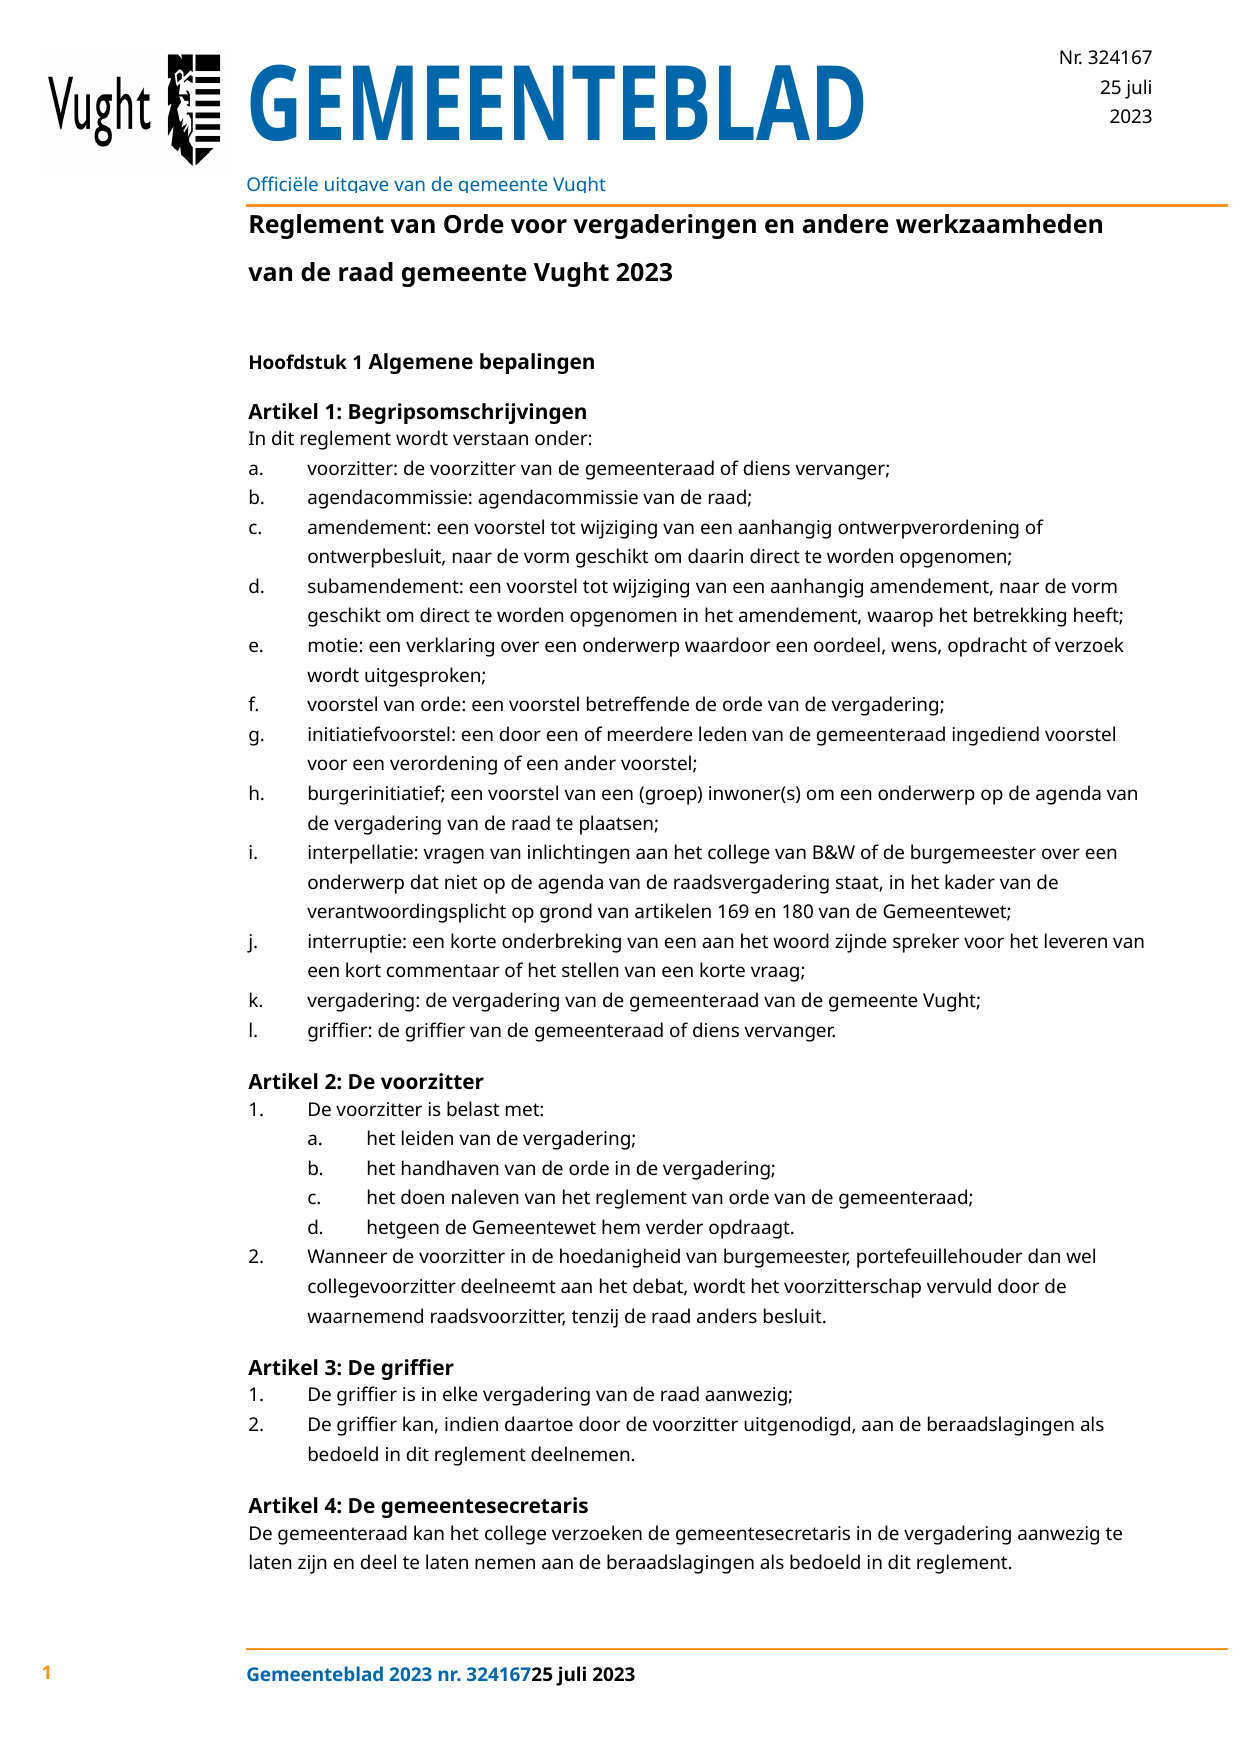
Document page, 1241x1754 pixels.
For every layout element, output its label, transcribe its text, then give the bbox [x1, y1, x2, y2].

list amendement: een voorstel tot wijziging van een aanhangig ontwerpverordening of ontwerpbesluit, naar de vorm geschikt om daarin direct te worden opgenomen; [248, 514, 1152, 569]
text Artikel 2: De voorzitter [248, 1067, 1152, 1096]
list De griffier is in elke vergadering van de raad aanwezig; [248, 1382, 1152, 1407]
list het handhaven van de orde in de vergadering; [307, 1155, 1152, 1181]
list initiatiefvoorstel: een door een of meerdere leden van de gemeenteraad ingediend voorstel voor een verordening of een ander voorstel; [248, 721, 1152, 776]
list agendacommissie: agendacommissie van de raad; [248, 484, 1152, 510]
list Wanneer de voorzitter in de hoedanigheid van burgemeester, portefeuillehouder dan wel collegevoorzitter deelneemt aan het debat, wordt het voorzitterschap vervuld door de waarnemend raadsvoorzitter, tenzij de raad anders besluit. [248, 1244, 1152, 1328]
list vergadering: de vergadering van de gemeenteraad van de gemeente Vught; [248, 987, 1152, 1013]
list het leiden van de vergadering; [307, 1125, 1152, 1151]
list griffier: de griffier van de gemeenteraad of diens vervanger. [248, 1017, 1152, 1043]
list voorstel van orde: een voorstel betreffende de orde van de vergadering; [248, 691, 1152, 717]
list interruptie: een korte onderbreking van een aan het woord zijnde spreker voor het leveren van een kort commentaar of het stellen van een korte vraag; [248, 928, 1152, 983]
list motie: een verklaring over een onderwerp waardoor een oordeel, wens, opdracht of verzoek wordt uitgesproken; [248, 632, 1152, 688]
text Artikel 3: De griffier [248, 1353, 1152, 1382]
list De griffier kan, indien daartoe door de voorzitter uitgenodigd, aan de beraadslagingen als bedoeld in dit reglement deelnemen. [248, 1411, 1152, 1467]
list het doen naleven van het reglement van orde van de gemeenteraad; [307, 1184, 1152, 1210]
text Artikel 1: Begripsomschrijvingen [248, 397, 1152, 425]
list hetgeen de Gemeentewet hem verder opdraagt. [307, 1214, 1152, 1240]
text Reglement van Orde voor vergaderingen en andere werkzaamheden van de raad gemeente Vught 2023 [248, 207, 1152, 288]
text In dit reglement wordt verstaan onder: [248, 425, 1152, 451]
list interpellatie: vragen van inlichtingen aan het college van B&W of de burgemeester over een onderwerp dat niet op de agenda van de raadsvergadering staat, in het kader van de verantwoordingsplicht op grond van artikelen 169 en 180 van de Gemeentewet; [248, 839, 1152, 924]
list voorzitter: de voorzitter van de gemeenteraad of diens vervanger; [248, 455, 1152, 481]
list burgerinitiatief; een voorstel van een (groep) inwoner(s) om een onderwerp op de agenda van de vergadering van de raad te plaatsen; [248, 780, 1152, 836]
text Hoofdstuk 1 Algemene bepalingen [248, 347, 1152, 376]
picture [41, 47, 231, 172]
text De gemeenteraad kan het college verzoeken de gemeentesecretaris in de vergadering aanwezig te laten zijn en deel te laten nemen aan de beraadslagingen als bedoeld in dit reglement. [248, 1520, 1152, 1575]
list subamendement: een voorstel tot wijziging van een aanhangig amendement, naar de vorm geschikt om direct te worden opgenomen in het amendement, waarop het betrekking heeft; [248, 573, 1152, 628]
text Artikel 4: De gemeentesecretaris [248, 1491, 1152, 1520]
list De voorzitter is belast met: [248, 1096, 1152, 1121]
